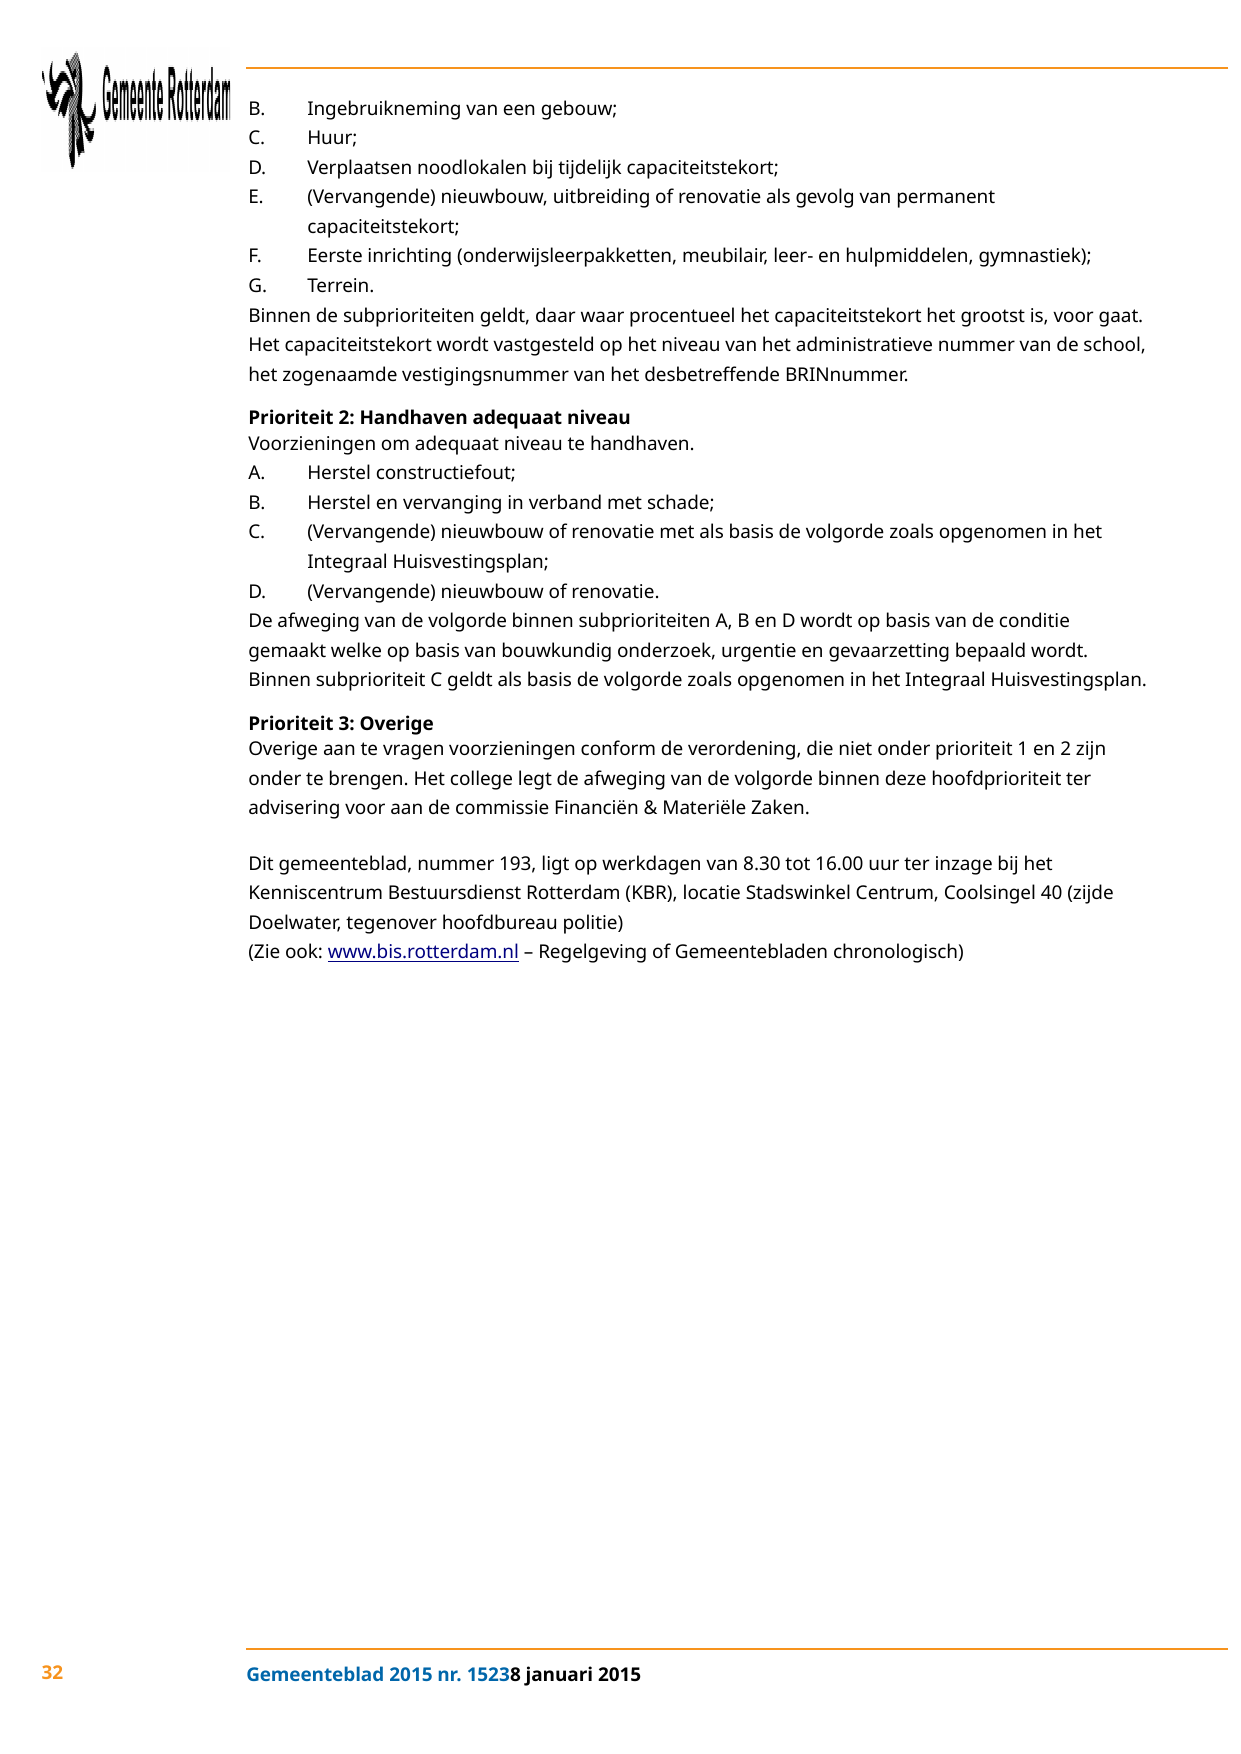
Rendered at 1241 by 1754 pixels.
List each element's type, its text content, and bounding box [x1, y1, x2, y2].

text Prioriteit 3: Overige [248, 710, 1152, 735]
text Overige aan te vragen voorzieningen conform de verordening, die niet onder prioriteit 1 en 2 zijn onder te brengen. Het college legt de afweging van de volgorde binnen deze hoofdprioriteit ter advisering voor aan de commissie Financiën & Materiële Zaken. [248, 735, 1152, 820]
list (Vervangende) nieuwbouw of renovatie met als basis de volgorde zoals opgenomen in het Integraal Huisvestingsplan; [248, 519, 1152, 574]
text Binnen de subprioriteiten geldt, daar waar procentueel het capaciteitstekort het grootst is, voor gaat. Het capaciteitstekort wordt vastgesteld op het niveau van het administratieve nummer van de school, het zogenaamde vestigingsnummer van het desbetreffende BRINnummer. [248, 302, 1152, 387]
list Eerste inrichting (onderwijsleerpakketten, meubilair, leer- en hulpmiddelen, gymnastiek); [248, 243, 1152, 268]
list (Vervangende) nieuwbouw, uitbreiding of renovatie als gevolg van permanent capaciteitstekort; [248, 183, 1152, 239]
list Herstel en vervanging in verband met schade; [248, 489, 1152, 515]
text Prioriteit 2: Handhaven adequaat niveau [248, 404, 1152, 430]
list Herstel constructiefout; [248, 459, 1152, 485]
text De afweging van de volgorde binnen subprioriteiten A, B en D wordt op basis van de conditie gemaakt welke op basis van bouwkundig onderzoek, urgentie en gevaarzetting bepaald wordt. Binnen subprioriteit C geldt als basis de volgorde zoals opgenomen in het Integraal Huisvestingsplan. [248, 607, 1152, 692]
list Huur; [248, 124, 1152, 150]
list Verplaatsen noodlokalen bij tijdelijk capaciteitstekort; [248, 154, 1152, 180]
text (Zie ook: www.bis.rotterdam.nl – Regelgeving of Gemeentebladen chronologisch) [248, 939, 1152, 964]
text Dit gemeenteblad, nummer 193, ligt op werkdagen van 8.30 tot 16.00 uur ter inzage bij het Kenniscentrum Bestuursdienst Rotterdam (KBR), locatie Stadswinkel Centrum, Coolsingel 40 (zijde Doelwater, tegenover hoofdbureau politie) [248, 850, 1152, 935]
list Ingebruikneming van een gebouw; [248, 95, 1152, 121]
text Voorzieningen om adequaat niveau te handhaven. [248, 430, 1152, 456]
list (Vervangende) nieuwbouw of renovatie. [248, 578, 1152, 603]
list Terrein. [248, 272, 1152, 298]
picture [41, 47, 231, 172]
